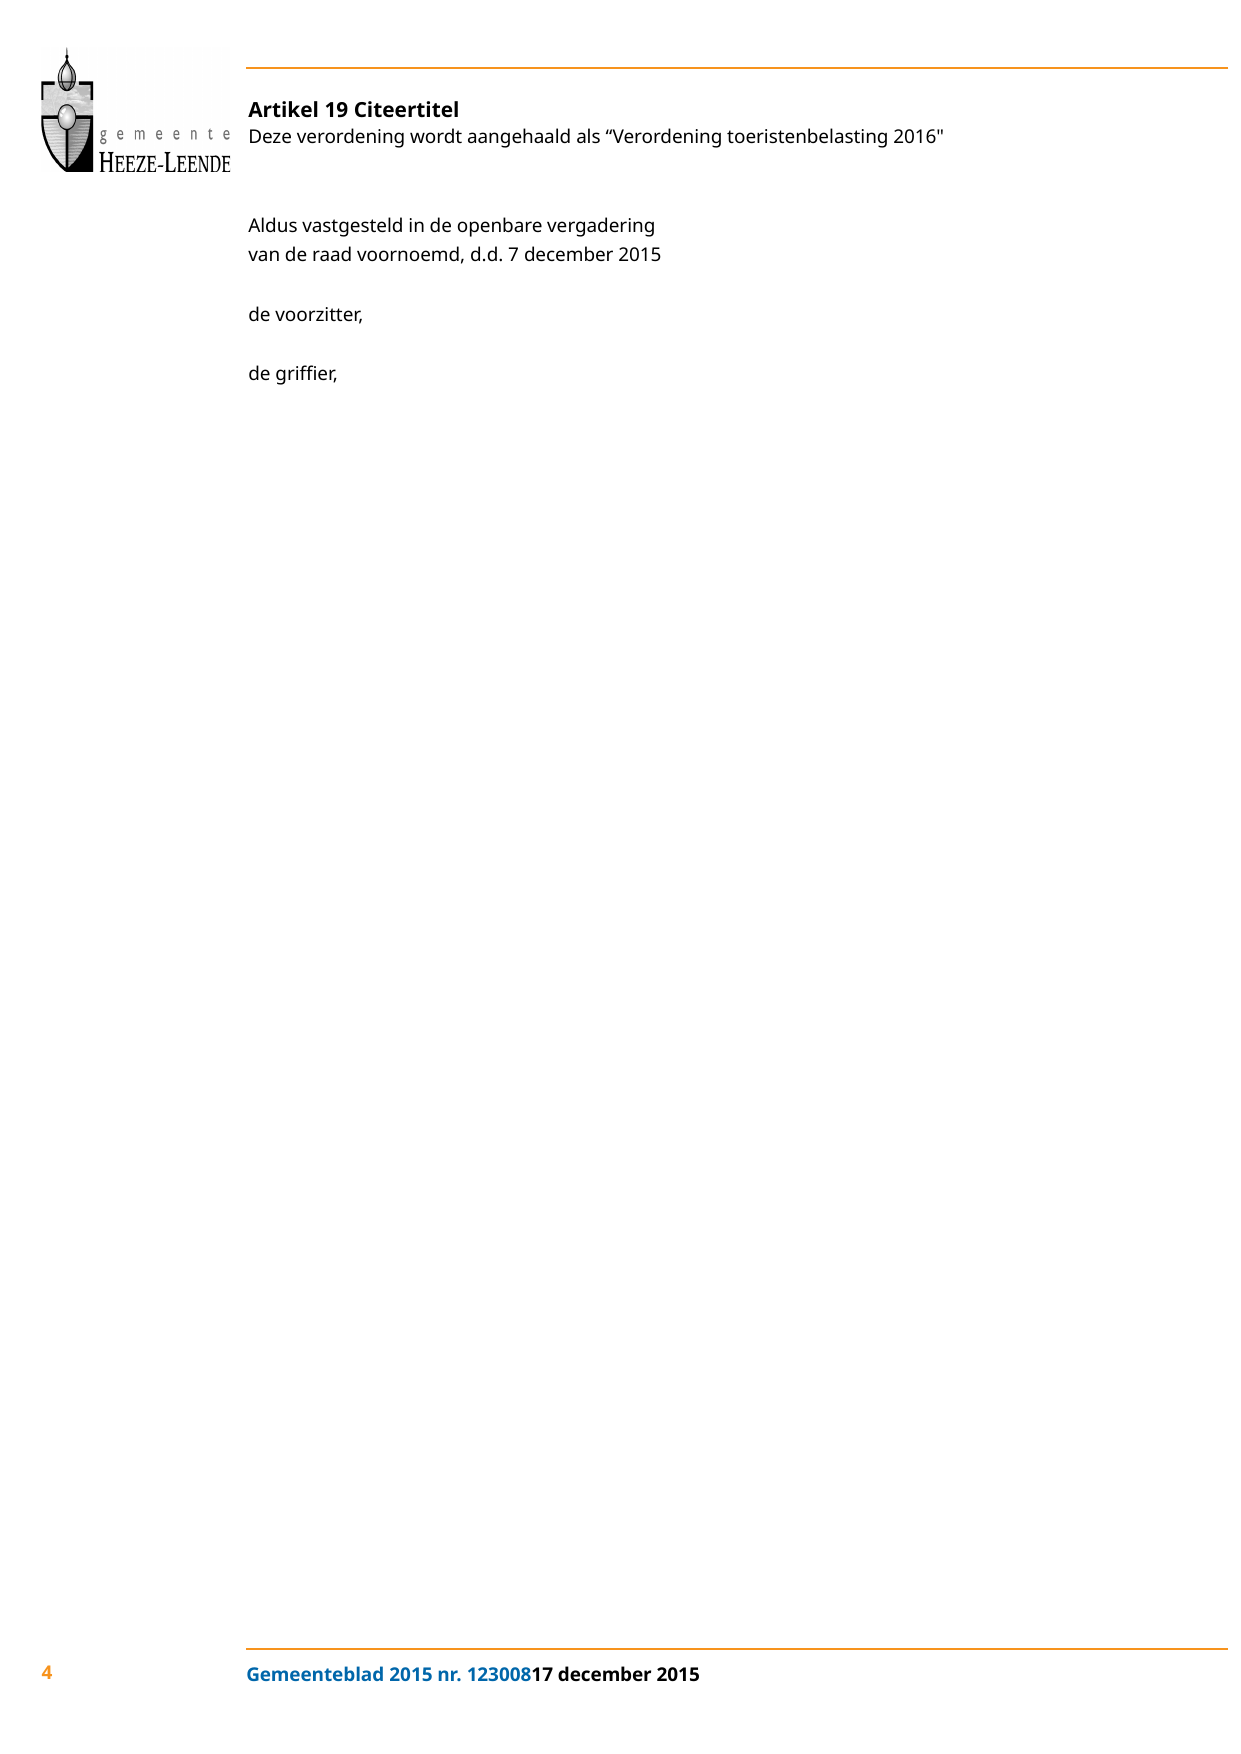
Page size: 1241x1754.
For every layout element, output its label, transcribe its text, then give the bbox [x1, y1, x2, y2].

text de griffier, [248, 360, 1152, 386]
picture [41, 47, 231, 172]
text Artikel 19 Citeertitel [248, 95, 1152, 123]
text Deze verordening wordt aangehaald als “Verordening toeristenbelasting 2016" [248, 123, 1152, 149]
text van de raad voornoemd, d.d. 7 december 2015 [248, 242, 1152, 267]
text de voorzitter, [248, 301, 1152, 326]
text Aldus vastgesteld in de openbare vergadering [248, 212, 1152, 238]
